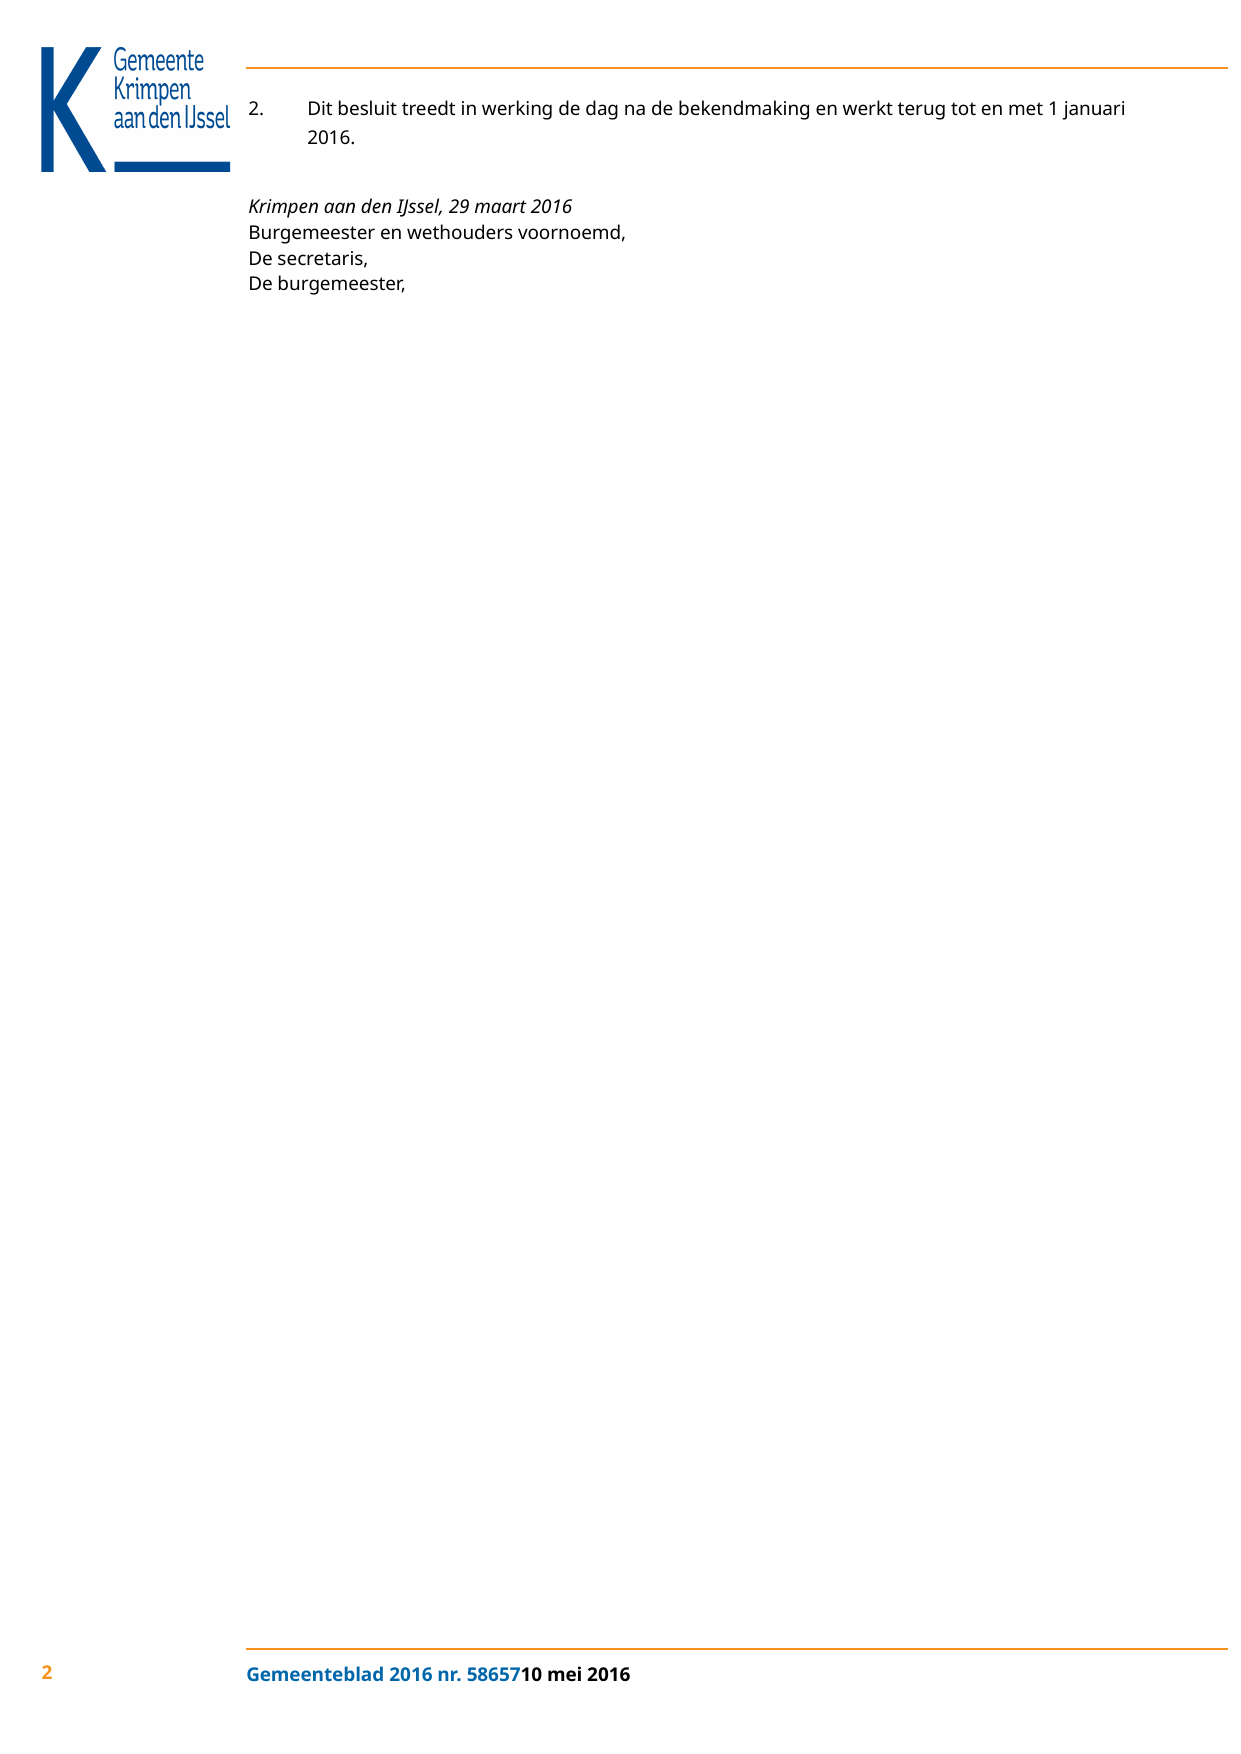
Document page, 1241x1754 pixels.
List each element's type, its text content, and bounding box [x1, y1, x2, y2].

list Dit besluit treedt in werking de dag na de bekendmaking en werkt terug tot en met 1 januari 2016. [248, 95, 1152, 150]
text Burgemeester en wethouders voornoemd, [248, 219, 1152, 245]
text De burgemeester, [248, 270, 1152, 296]
text De secretaris, [248, 245, 1152, 270]
picture [41, 47, 231, 172]
text Krimpen aan den IJssel, 29 maart 2016 [248, 193, 1152, 219]
